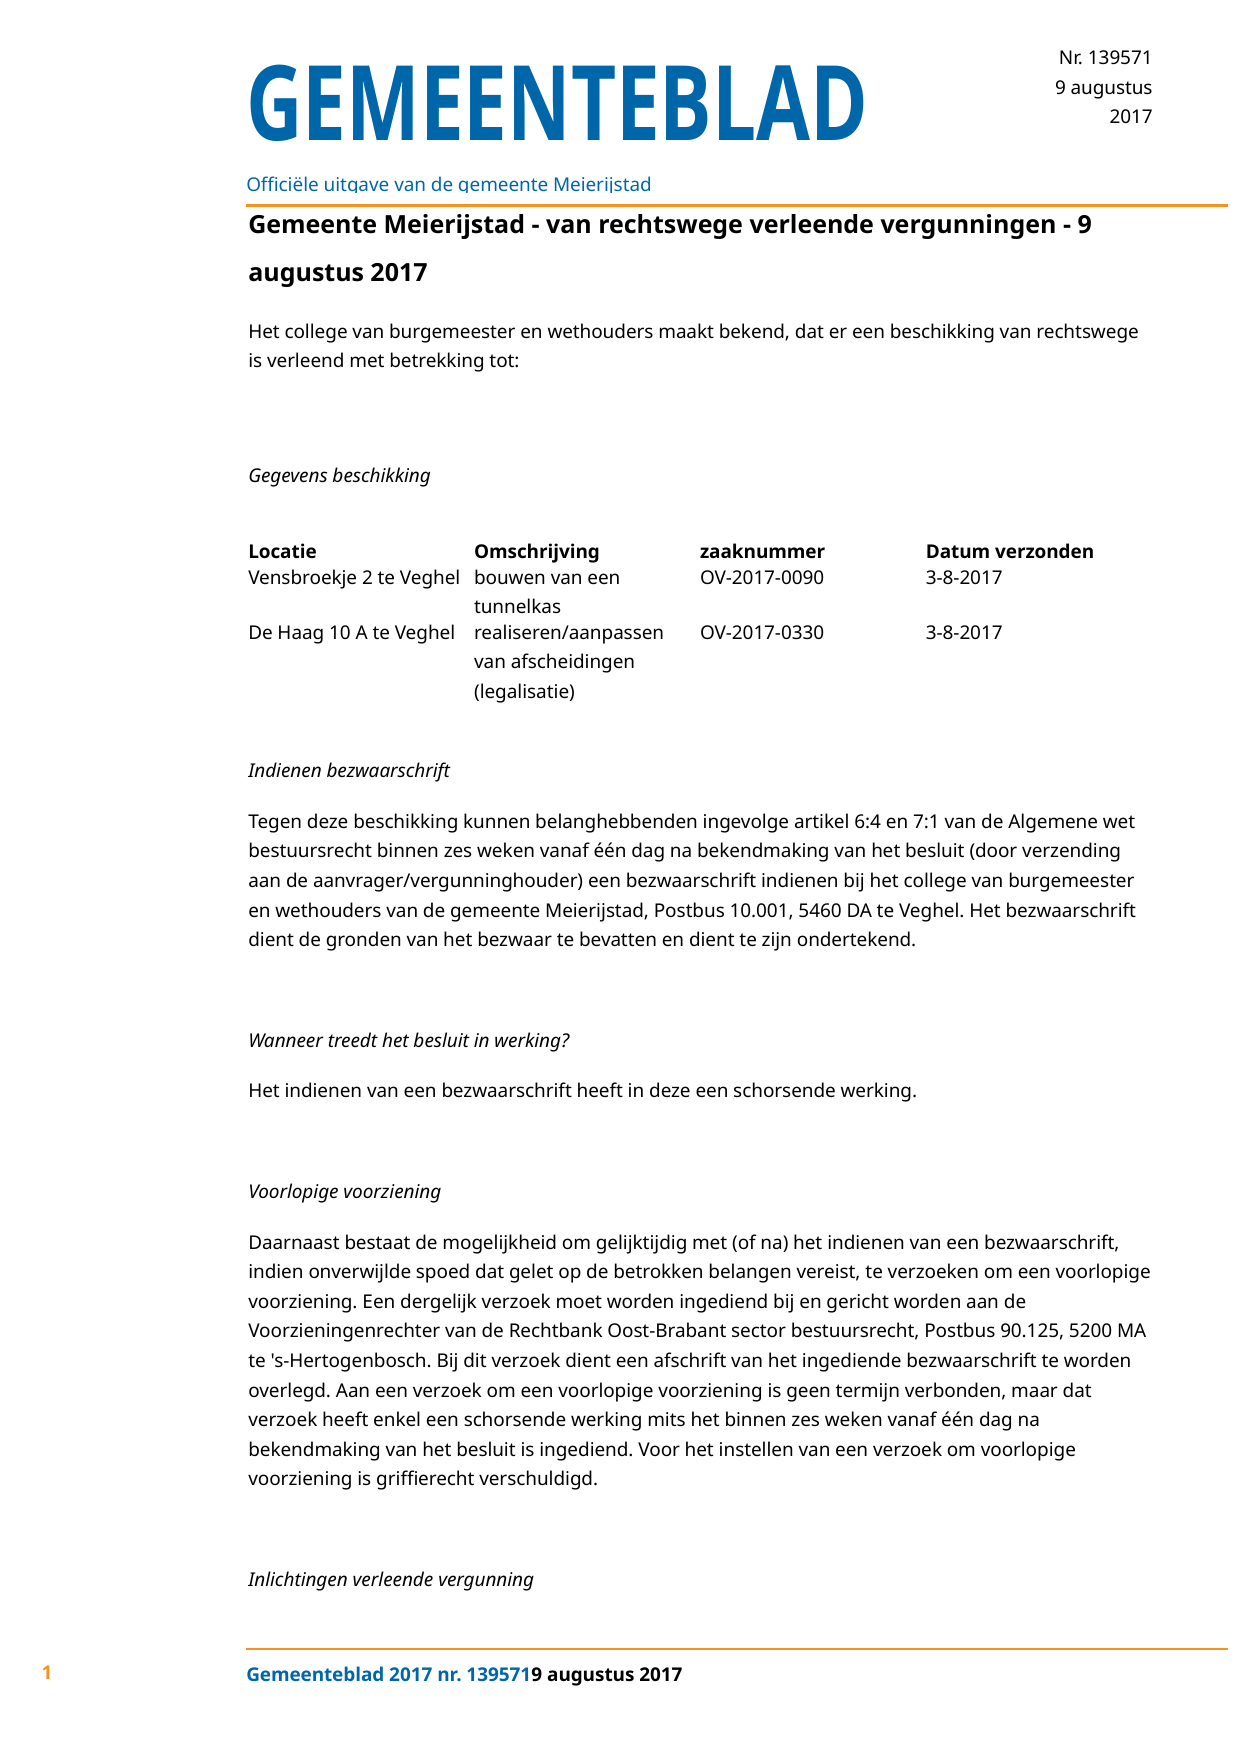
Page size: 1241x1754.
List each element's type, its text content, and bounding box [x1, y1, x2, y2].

table_cell OV-2017-0090 [700, 564, 926, 619]
text Voorlopige voorziening [248, 1178, 1152, 1204]
table_header Datum verzonden [926, 538, 1152, 564]
text Wanneer treedt het besluit in werking? [248, 1027, 1152, 1053]
text Indienen bezwaarschrift [248, 758, 1152, 783]
picture [41, 47, 231, 172]
table_header zaaknummer [700, 538, 926, 564]
text Tegen deze beschikking kunnen belanghebbenden ingevolge artikel 6:4 en 7:1 van de Algemene wet bestuursrecht binnen zes weken vanaf één dag na bekendmaking van het besluit (door verzending aan de aanvrager/vergunninghouder) een bezwaarschrift indienen bij het college van burgemeester en wethouders van de gemeente Meierijstad, Postbus 10.001, 5460 DA te Veghel. Het bezwaarschrift dient de gronden van het bezwaar te bevatten en dient te zijn ondertekend. [248, 808, 1152, 952]
table_header Omschrijving [474, 538, 700, 564]
text Het college van burgemeester en wethouders maakt bekend, dat er een beschikking van rechtswege is verleend met betrekking tot: [248, 318, 1152, 373]
table_cell OV-2017-0330 [700, 619, 926, 704]
table_header Locatie [248, 538, 474, 564]
table_cell Vensbroekje 2 te Veghel [248, 564, 474, 619]
text Gegevens beschikking [248, 462, 1152, 488]
table_cell De Haag 10 A te Veghel [248, 619, 474, 704]
table_cell 3-8-2017 [926, 619, 1152, 704]
text Daarnaast bestaat de mogelijkheid om gelijktijdig met (of na) het indienen van een bezwaarschrift, indien onverwijlde spoed dat gelet op de betrokken belangen vereist, te verzoeken om een voorlopige voorziening. Een dergelijk verzoek moet worden ingediend bij en gericht worden aan de Voorzieningenrechter van de Rechtbank Oost-Brabant sector bestuursrecht, Postbus 90.125, 5200 MA te 's-Hertogenbosch. Bij dit verzoek dient een afschrift van het ingediende bezwaarschrift te worden overlegd. Aan een verzoek om een voorlopige voorziening is geen termijn verbonden, maar dat verzoek heeft enkel een schorsende werking mits het binnen zes weken vanaf één dag na bekendmaking van het besluit is ingediend. Voor het instellen van een verzoek om voorlopige voorziening is griffierecht verschuldigd. [248, 1229, 1152, 1491]
table_cell bouwen van een tunnelkas [474, 564, 700, 619]
text Het indienen van een bezwaarschrift heeft in deze een schorsende werking. [248, 1078, 1152, 1103]
table_cell 3-8-2017 [926, 564, 1152, 619]
text Inlichtingen verleende vergunning [248, 1566, 1152, 1592]
text Gemeente Meierijstad - van rechtswege verleende vergunningen - 9 augustus 2017 [248, 207, 1152, 288]
table_cell realiseren/aanpassen van afscheidingen (legalisatie) [474, 619, 700, 704]
